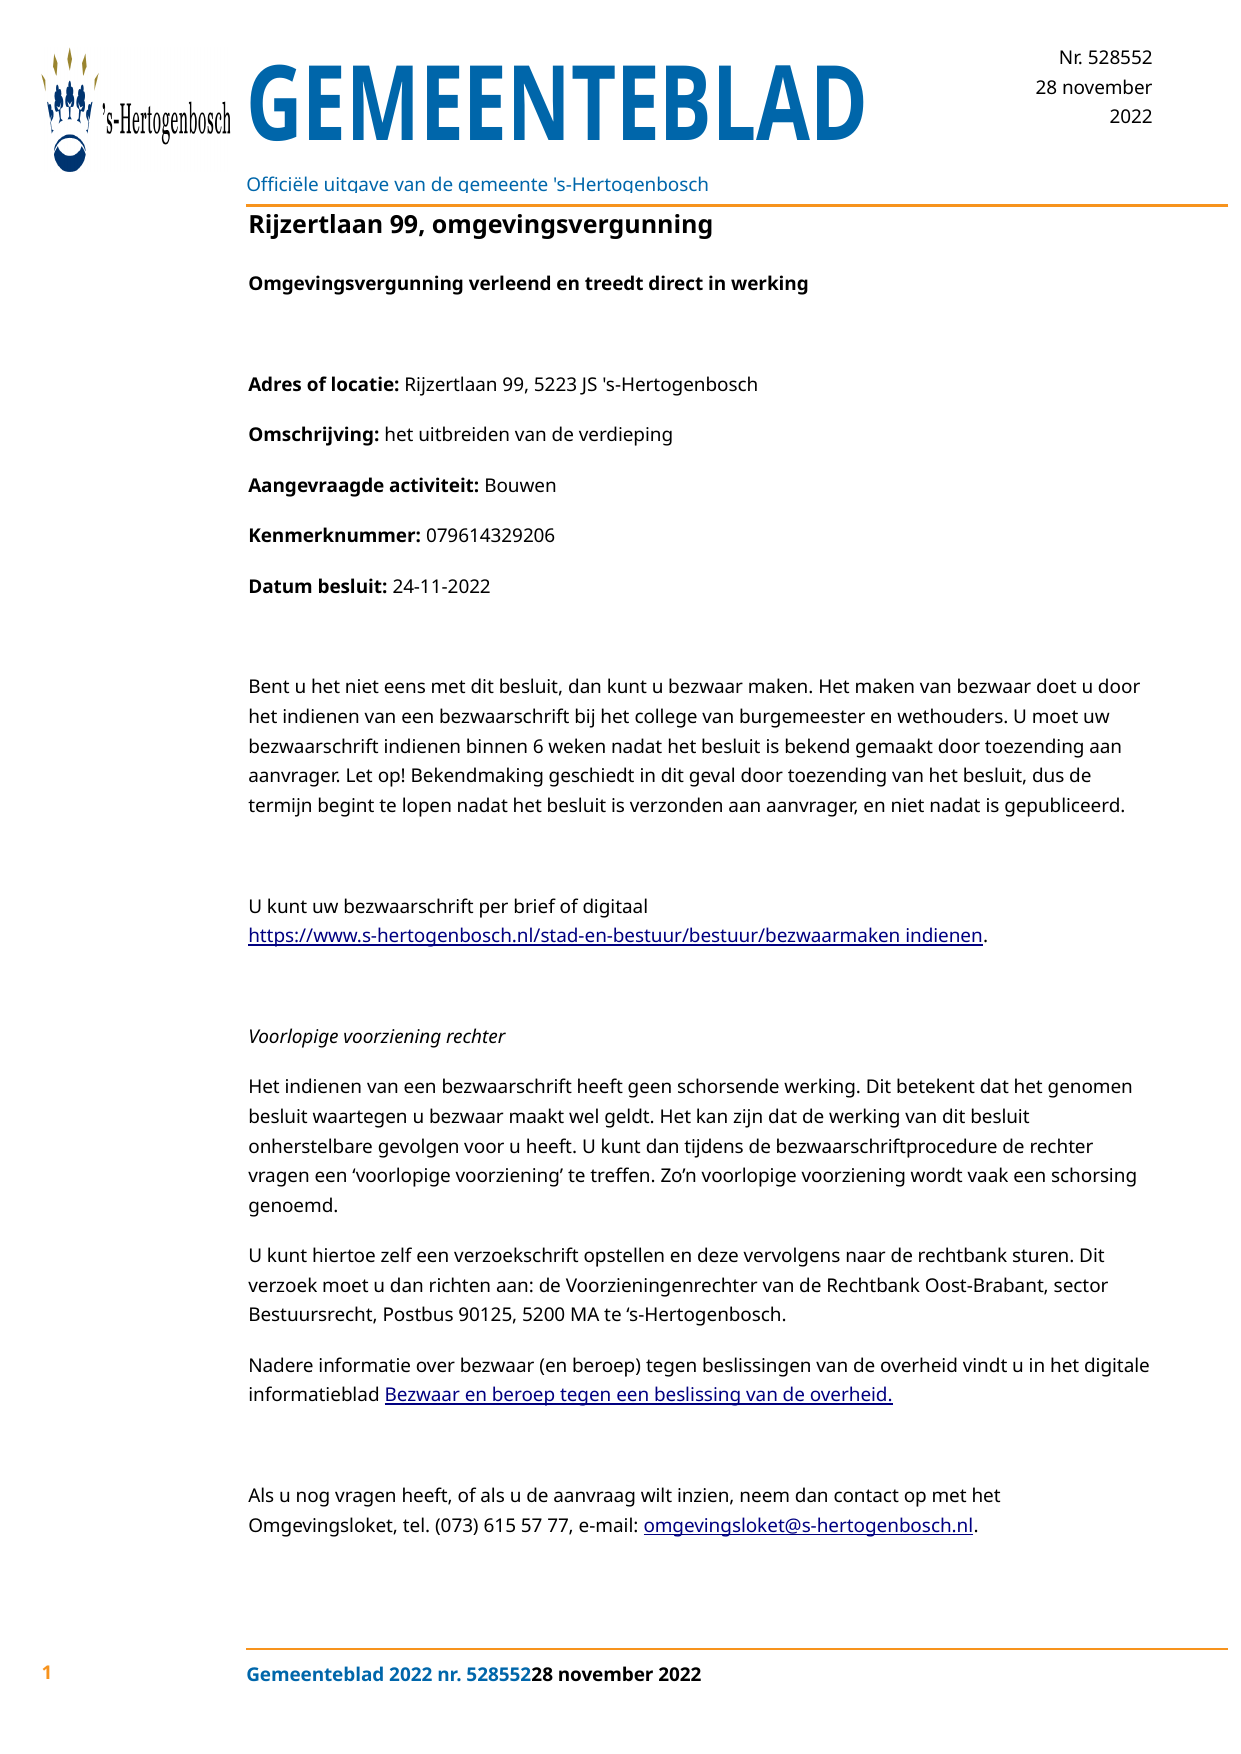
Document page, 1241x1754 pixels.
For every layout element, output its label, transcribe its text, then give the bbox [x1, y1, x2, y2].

text Het indienen van een bezwaarschrift heeft geen schorsende werking. Dit betekent dat het genomen besluit waartegen u bezwaar maakt wel geldt. Het kan zijn dat de werking van dit besluit onherstelbare gevolgen voor u heeft. U kunt dan tijdens de bezwaarschriftprocedure de rechter vragen een ‘voorlopige voorziening’ te treffen. Zo’n voorlopige voorziening wordt vaak een schorsing genoemd. [248, 1074, 1152, 1218]
text Omgevingsvergunning verleend en treedt direct in werking [248, 270, 1152, 296]
text Omschrijving: het uitbreiden van de verdieping [248, 422, 1152, 447]
text Voorlopige voorziening rechter [248, 1023, 1152, 1049]
text Kenmerknummer: 079614329206 [248, 522, 1152, 548]
text Nadere informatie over bezwaar (en beroep) tegen beslissingen van de overheid vindt u in het digitale informatieblad Bezwaar en beroep tegen een beslissing van de overheid. [248, 1352, 1152, 1407]
text Adres of locatie: Rijzertlaan 99, 5223 JS 's-Hertogenbosch [248, 371, 1152, 397]
text Bent u het niet eens met dit besluit, dan kunt u bezwaar maken. Het maken van bezwaar doet u door het indienen van een bezwaarschrift bij het college van burgemeester en wethouders. U moet uw bezwaarschrift indienen binnen 6 weken nadat het besluit is bekend gemaakt door toezending aan aanvrager. Let op! Bekendmaking geschiedt in dit geval door toezending van het besluit, dus de termijn begint te lopen nadat het besluit is verzonden aan aanvrager, en niet nadat is gepubliceerd. [248, 674, 1152, 818]
picture [41, 47, 231, 172]
text Datum besluit: 24-11-2022 [248, 573, 1152, 598]
text U kunt uw bezwaarschrift per brief of digitaal https://www.s-hertogenbosch.nl/stad-en-bestuur/bestuur/bezwaarmaken indienen. [248, 893, 1152, 948]
text Rijzertlaan 99, omgevingsvergunning [248, 207, 1152, 241]
text Aangevraagde activiteit: Bouwen [248, 472, 1152, 498]
text U kunt hiertoe zelf een verzoekschrift opstellen en deze vervolgens naar de rechtbank sturen. Dit verzoek moet u dan richten aan: de Voorzieningenrechter van de Rechtbank Oost-Brabant, sector Bestuursrecht, Postbus 90125, 5200 MA te ‘s-Hertogenbosch. [248, 1242, 1152, 1327]
text Als u nog vragen heeft, of als u de aanvraag wilt inzien, neem dan contact op met het Omgevingsloket, tel. (073) 615 57 77, e-mail: omgevingsloket@s-hertogenbosch.nl. [248, 1482, 1152, 1538]
